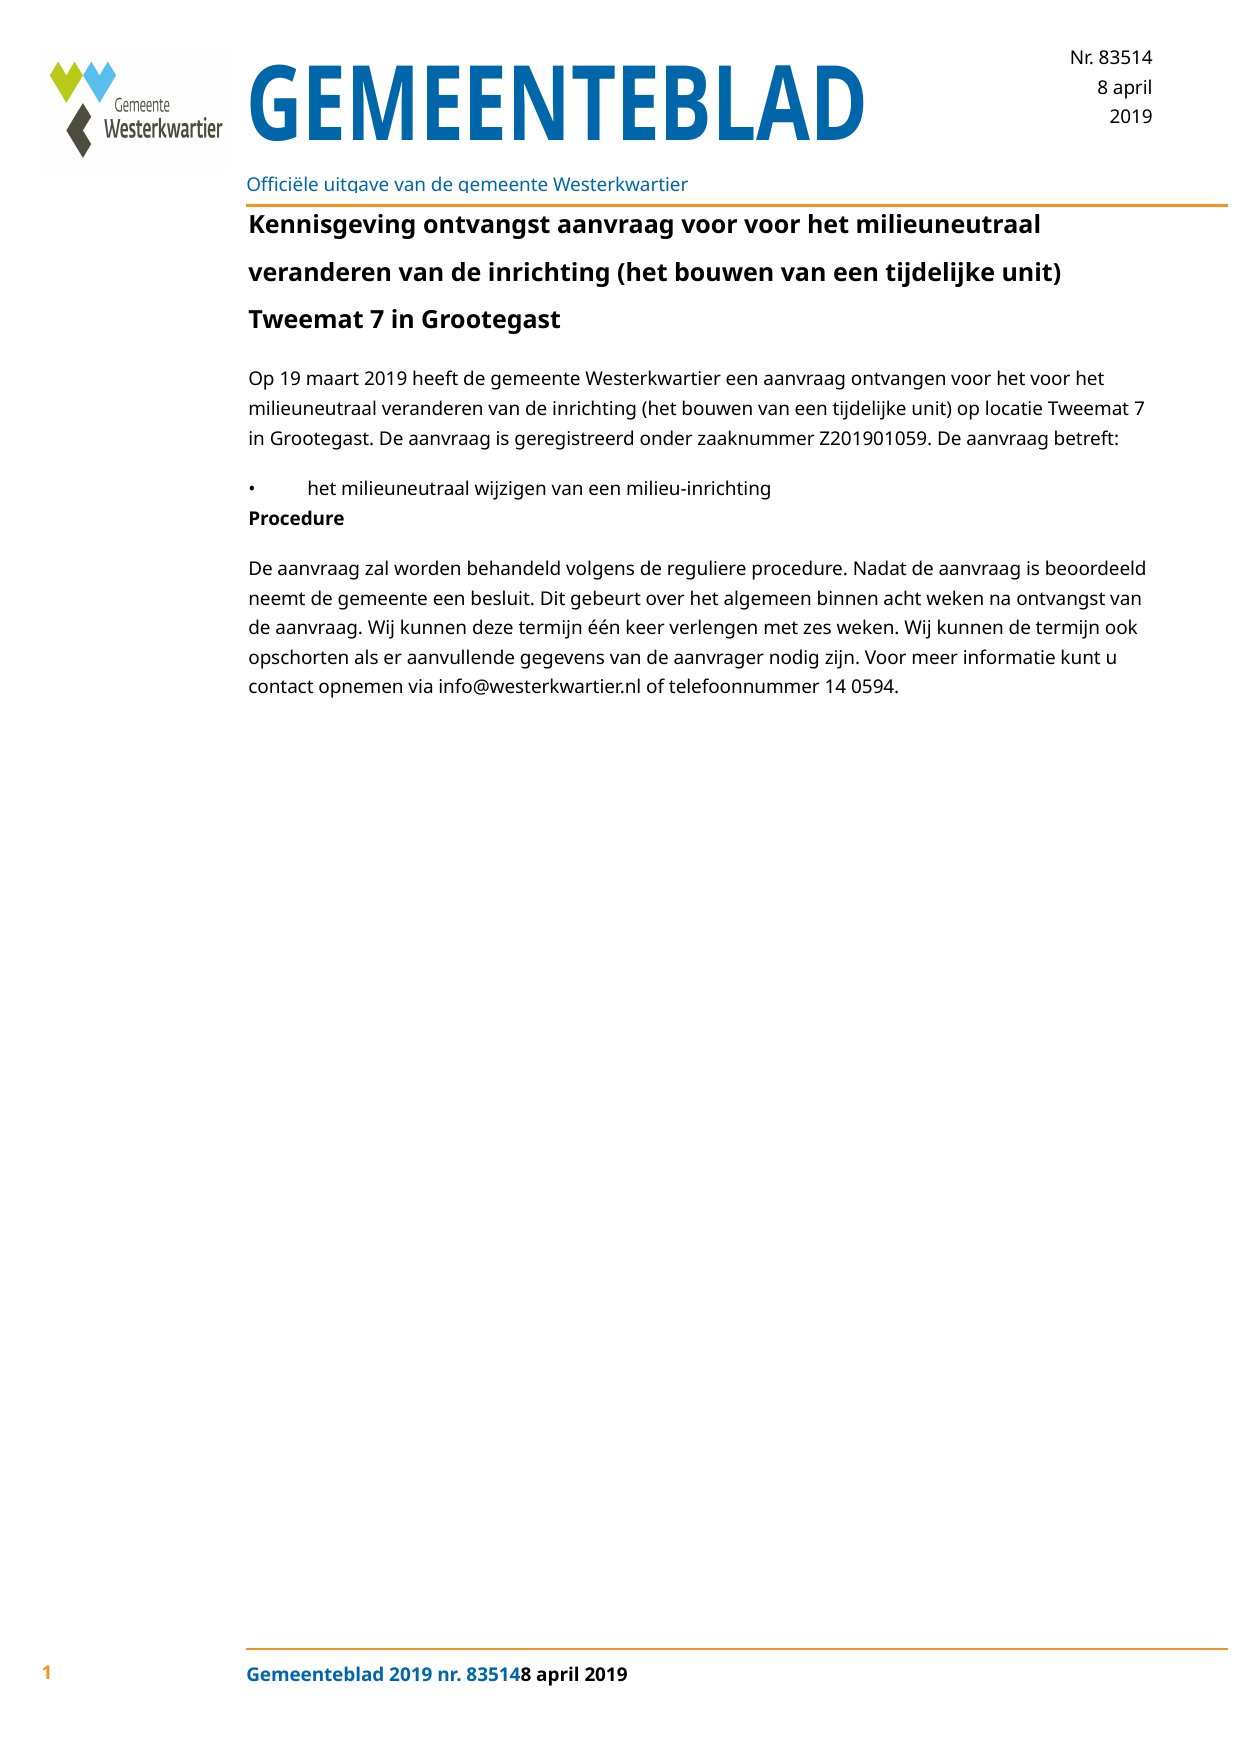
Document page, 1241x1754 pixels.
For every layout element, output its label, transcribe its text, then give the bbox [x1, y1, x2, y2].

picture [41, 47, 231, 172]
text Kennisgeving ontvangst aanvraag voor voor het milieuneutraal veranderen van de inrichting (het bouwen van een tijdelijke unit) Tweemat 7 in Grootegast [248, 207, 1152, 336]
list het milieuneutraal wijzigen van een milieu-inrichting [248, 475, 1152, 501]
text Op 19 maart 2019 heeft de gemeente Westerkwartier een aanvraag ontvangen voor het voor het milieuneutraal veranderen van de inrichting (het bouwen van een tijdelijke unit) op locatie Tweemat 7 in Grootegast. De aanvraag is geregistreerd onder zaaknummer Z201901059. De aanvraag betreft: [248, 366, 1152, 450]
text Procedure [248, 505, 1152, 530]
text De aanvraag zal worden behandeld volgens de reguliere procedure. Nadat de aanvraag is beoordeeld neemt de gemeente een besluit. Dit gebeurt over het algemeen binnen acht weken na ontvangst van de aanvraag. Wij kunnen deze termijn één keer verlengen met zes weken. Wij kunnen de termijn ook opschorten als er aanvullende gegevens van de aanvrager nodig zijn. Voor meer informatie kunt u contact opnemen via info@westerkwartier.nl of telefoonnummer 14 0594. [248, 555, 1152, 699]
